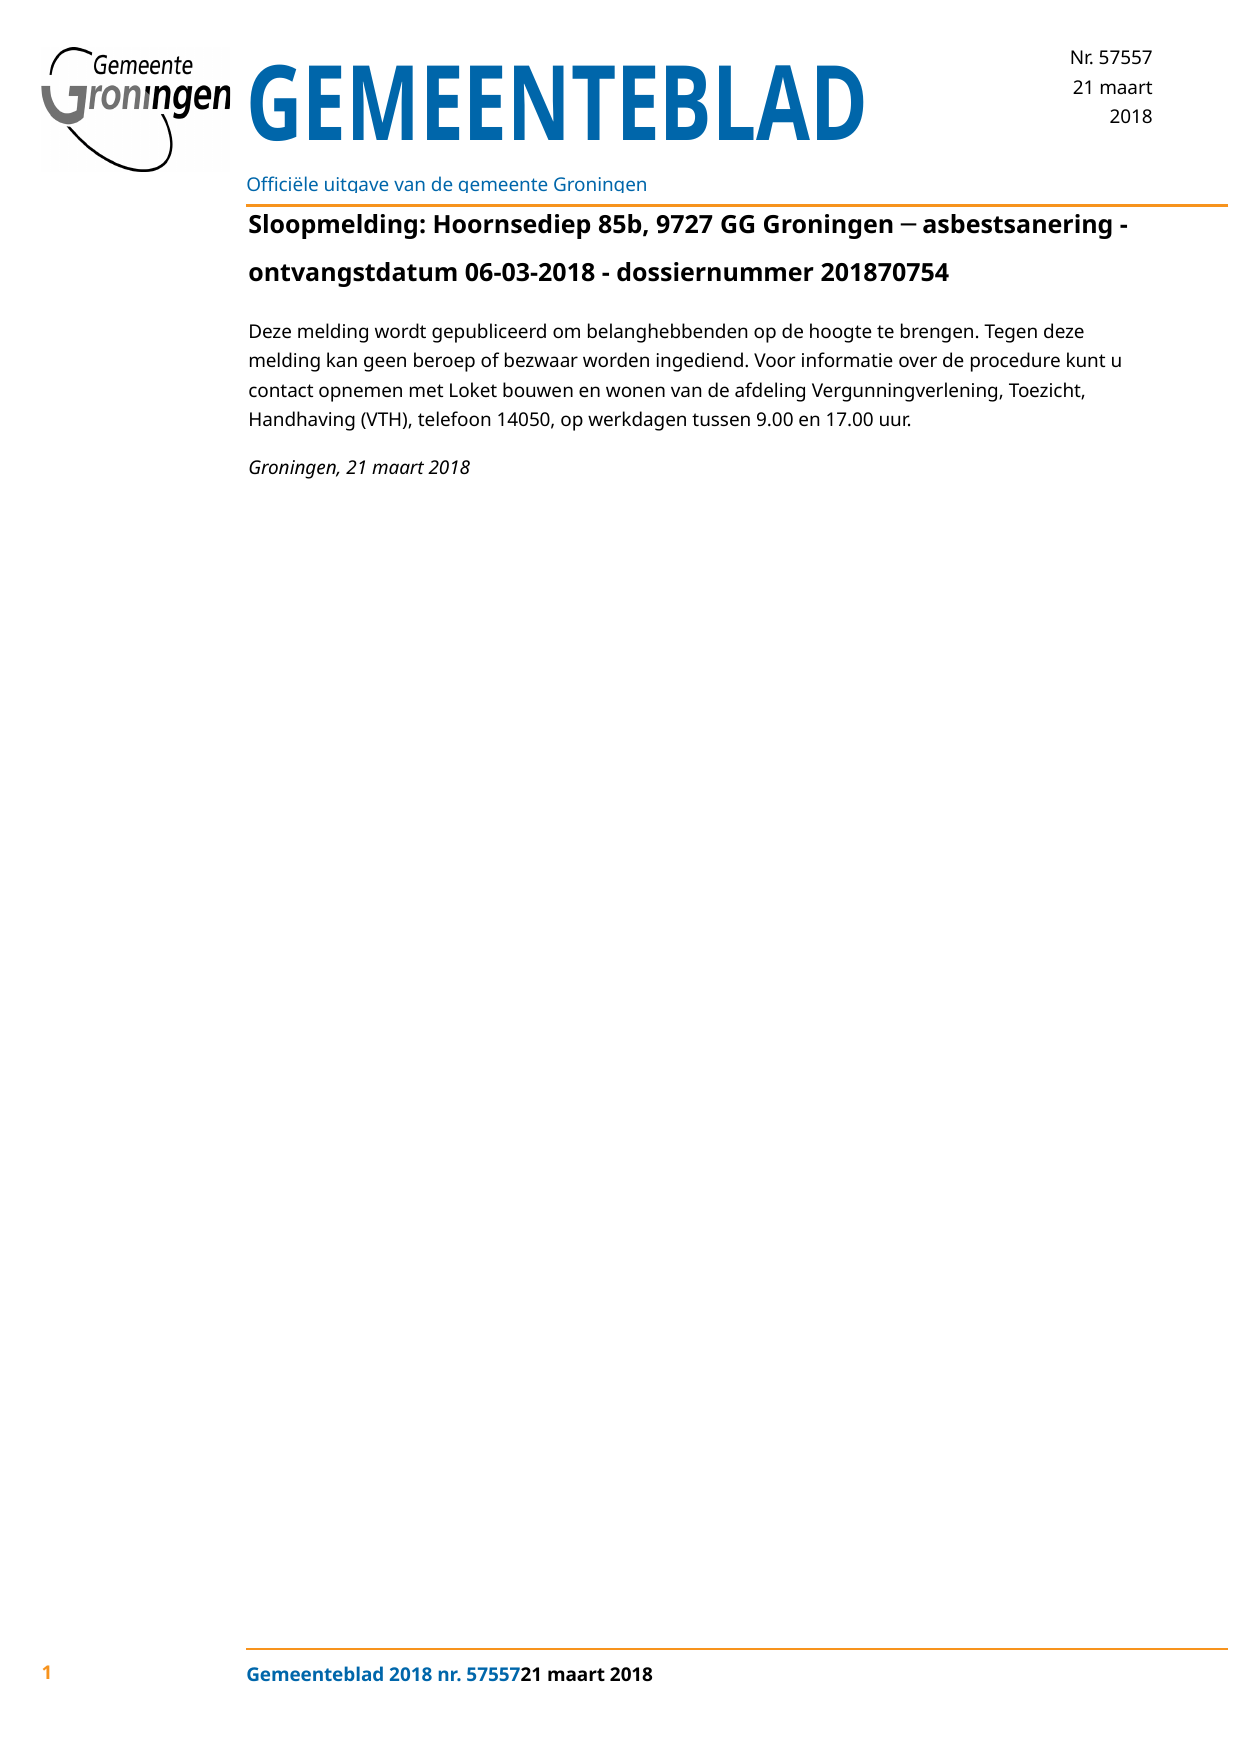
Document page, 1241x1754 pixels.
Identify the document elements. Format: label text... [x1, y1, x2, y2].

text Sloopmelding: Hoornsediep 85b, 9727 GG Groningen ─ asbestsanering - ontvangstdatum 06-03-2018 - dossiernummer 201870754 [248, 207, 1152, 288]
text Groningen, 21 maart 2018 [248, 454, 1152, 480]
picture [41, 47, 231, 172]
text Deze melding wordt gepubliceerd om belanghebbenden op de hoogte te brengen. Tegen deze melding kan geen beroep of bezwaar worden ingediend. Voor informatie over de procedure kunt u contact opnemen met Loket bouwen en wonen van de afdeling Vergunningverlening, Toezicht, Handhaving (VTH), telefoon 14050, op werkdagen tussen 9.00 en 17.00 uur. [248, 318, 1152, 432]
